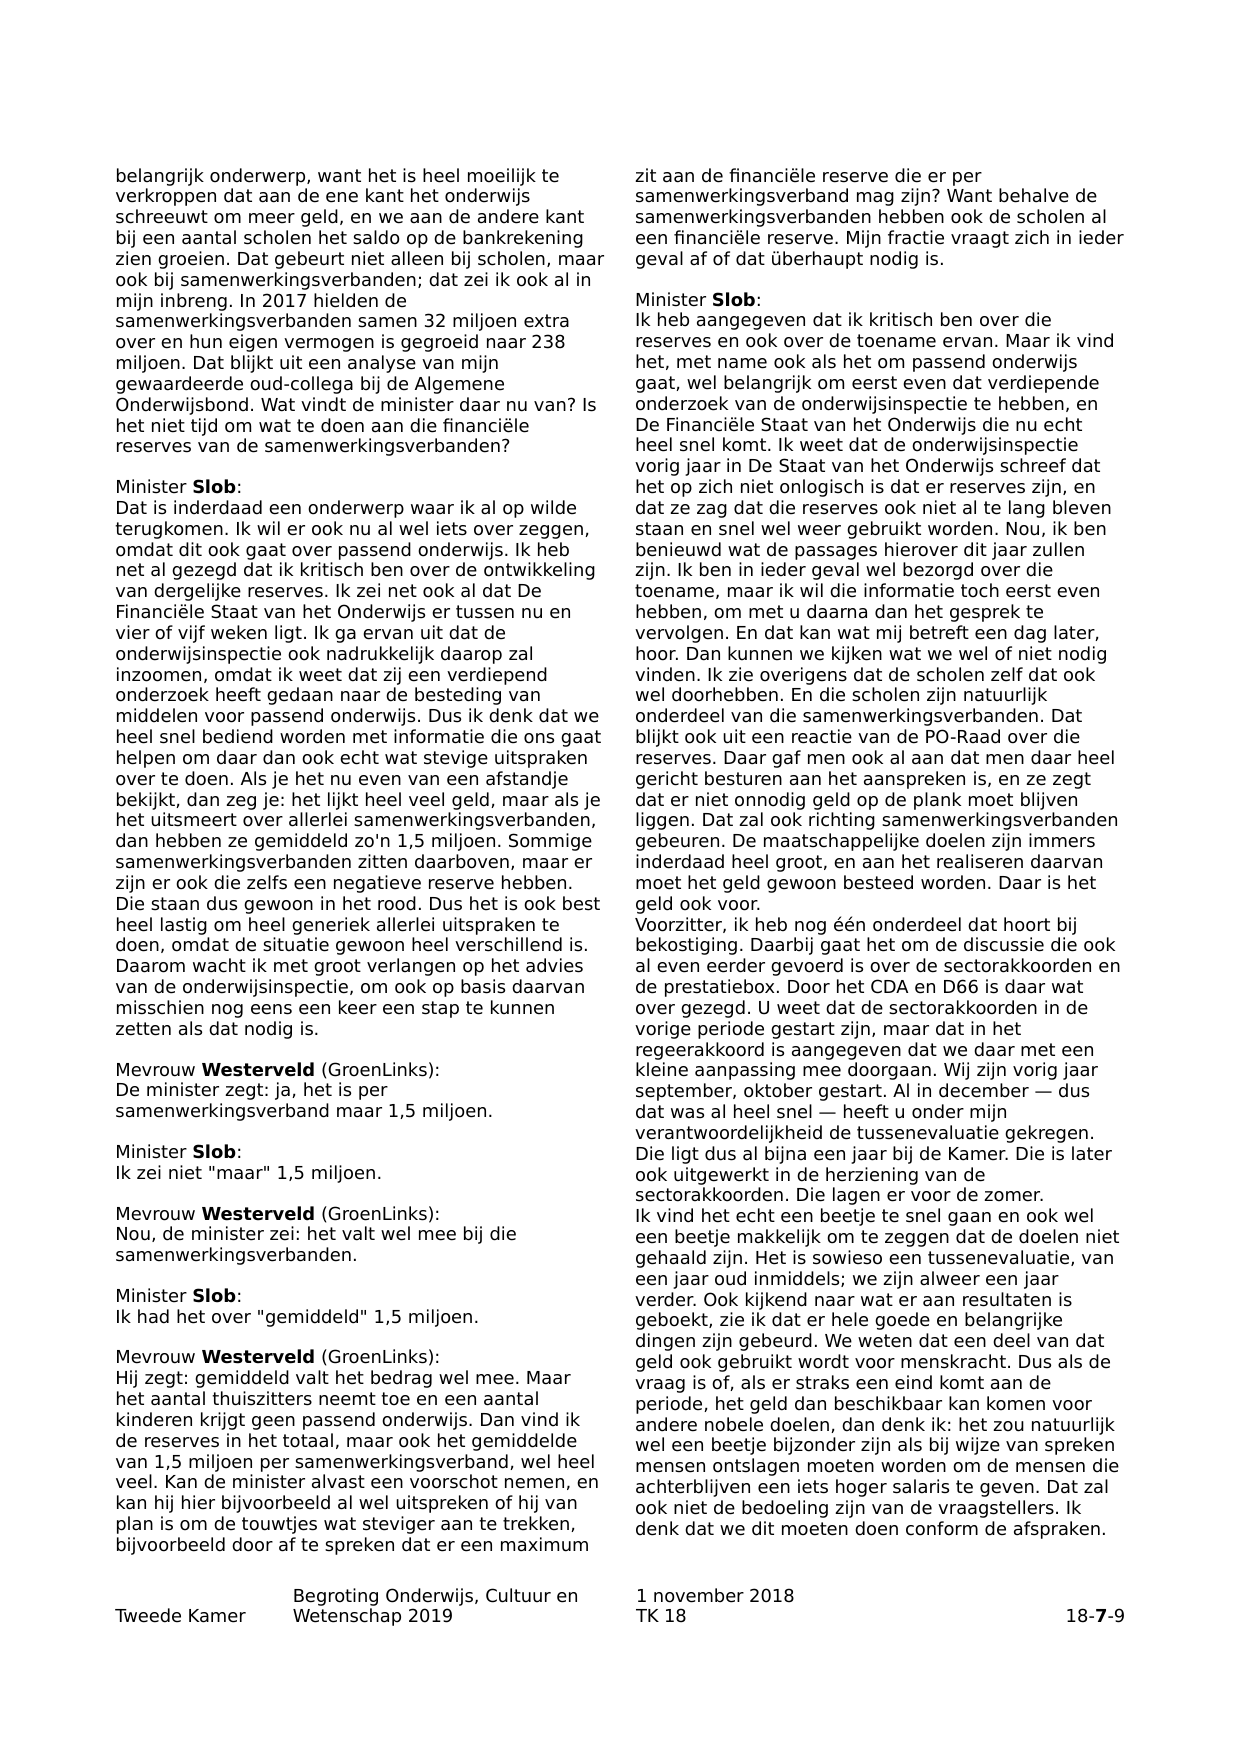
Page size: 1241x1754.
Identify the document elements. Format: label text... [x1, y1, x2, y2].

text De minister zegt: ja, het is per samenwerkingsverband maar 1,5 miljoen. [115, 1080, 605, 1122]
text Voorzitter, ik heb nog één onderdeel dat hoort bij bekostiging. Daarbij gaat het om de discussie die ook al even eerder gevoerd is over de sectorakkoorden en de prestatiebox. Door het CDA en D66 is daar wat over gezegd. U weet dat de sectorakkoorden in de vorige periode gestart zijn, maar dat in het regeerakkoord is aangegeven dat we daar met een kleine aanpassing mee doorgaan. Wij zijn vorig jaar september, oktober gestart. Al in december — dus dat was al heel snel — heeft u onder mijn verantwoordelijkheid de tussenevaluatie gekregen. Die ligt dus al bijna een jaar bij de Kamer. Die is later ook uitgewerkt in de herziening van de sectorakkoorden. Die lagen er voor de zomer. [635, 914, 1125, 1206]
text Ik had het over "gemiddeld" 1,5 miljoen. [115, 1306, 605, 1327]
text Mevrouw Westerveld (GroenLinks): [115, 1059, 605, 1080]
text Minister Slob: [115, 1142, 605, 1162]
text Ik vind het echt een beetje te snel gaan en ook wel een beetje makkelijk om te zeggen dat de doelen niet gehaald zijn. Het is sowieso een tussenevaluatie, van een jaar oud inmiddels; we zijn alweer een jaar verder. Ook kijkend naar wat er aan resultaten is geboekt, zie ik dat er hele goede en belangrijke dingen zijn gebeurd. We weten dat een deel van dat geld ook gebruikt wordt voor menskracht. Dus als de vraag is of, als er straks een eind komt aan de periode, het geld dan beschikbaar kan komen voor andere nobele doelen, dan denk ik: het zou natuurlijk wel een beetje bijzonder zijn als bij wijze van spreken mensen ontslagen moeten worden om de mensen die achterblijven een iets hoger salaris te geven. Dat zal ook niet de bedoeling zijn van de vraagstellers. Ik denk dat we dit moeten doen conform de afspraken. [635, 1206, 1125, 1539]
text Hij zegt: gemiddeld valt het bedrag wel mee. Maar het aantal thuiszitters neemt toe en een aantal kinderen krijgt geen passend onderwijs. Dan vind ik de reserves in het totaal, maar ook het gemiddelde van 1,5 miljoen per samenwerkingsverband, wel heel veel. Kan de minister alvast een voorschot nemen, en kan hij hier bijvoorbeeld al wel uitspreken of hij van plan is om de touwtjes wat steviger aan te trekken, bijvoorbeeld door af te spreken dat er een maximum [115, 1368, 605, 1556]
text Minister Slob: [115, 1286, 605, 1306]
text Minister Slob: [635, 289, 1125, 310]
text Minister Slob: [115, 477, 605, 498]
text Mevrouw Westerveld (GroenLinks): [115, 1203, 605, 1224]
text Ik zei niet "maar" 1,5 miljoen. [115, 1162, 605, 1183]
text zit aan de financiële reserve die er per samenwerkingsverband mag zijn? Want behalve de samenwerkingsverbanden hebben ook de scholen al een financiële reserve. Mijn fractie vraagt zich in ieder geval af of dat überhaupt nodig is. [635, 165, 1125, 269]
text Dat is inderdaad een onderwerp waar ik al op wilde terugkomen. Ik wil er ook nu al wel iets over zeggen, omdat dit ook gaat over passend onderwijs. Ik heb net al gezegd dat ik kritisch ben over de ontwikkeling van dergelijke reserves. Ik zei net ook al dat De Financiële Staat van het Onderwijs er tussen nu en vier of vijf weken ligt. Ik ga ervan uit dat de onderwijsinspectie ook nadrukkelijk daarop zal inzoomen, omdat ik weet dat zij een verdiepend onderzoek heeft gedaan naar de besteding van middelen voor passend onderwijs. Dus ik denk dat we heel snel bediend worden met informatie die ons gaat helpen om daar dan ook echt wat stevige uitspraken over te doen. Als je het nu even van een afstandje bekijkt, dan zeg je: het lijkt heel veel geld, maar als je het uitsmeert over allerlei samenwerkingsverbanden, dan hebben ze gemiddeld zo'n 1,5 miljoen. Sommige samenwerkingsverbanden zitten daarboven, maar er zijn er ook die zelfs een negatieve reserve hebben. Die staan dus gewoon in het rood. Dus het is ook best heel lastig om heel generiek allerlei uitspraken te doen, omdat de situatie gewoon heel verschillend is. Daarom wacht ik met groot verlangen op het advies van de onderwijsinspectie, om ook op basis daarvan misschien nog eens een keer een stap te kunnen zetten als dat nodig is. [115, 498, 605, 1039]
text Ik heb aangegeven dat ik kritisch ben over die reserves en ook over de toename ervan. Maar ik vind het, met name ook als het om passend onderwijs gaat, wel belangrijk om eerst even dat verdiepende onderzoek van de onderwijsinspectie te hebben, en De Financiële Staat van het Onderwijs die nu echt heel snel komt. Ik weet dat de onderwijsinspectie vorig jaar in De Staat van het Onderwijs schreef dat het op zich niet onlogisch is dat er reserves zijn, en dat ze zag dat die reserves ook niet al te lang bleven staan en snel wel weer gebruikt worden. Nou, ik ben benieuwd wat de passages hierover dit jaar zullen zijn. Ik ben in ieder geval wel bezorgd over die toename, maar ik wil die informatie toch eerst even hebben, om met u daarna dan het gesprek te vervolgen. En dat kan wat mij betreft een dag later, hoor. Dan kunnen we kijken wat we wel of niet nodig vinden. Ik zie overigens dat de scholen zelf dat ook wel doorhebben. En die scholen zijn natuurlijk onderdeel van die samenwerkingsverbanden. Dat blijkt ook uit een reactie van de PO-Raad over die reserves. Daar gaf men ook al aan dat men daar heel gericht besturen aan het aanspreken is, en ze zegt dat er niet onnodig geld op de plank moet blijven liggen. Dat zal ook richting samenwerkingsverbanden gebeuren. De maatschappelijke doelen zijn immers inderdaad heel groot, en aan het realiseren daarvan moet het geld gewoon besteed worden. Daar is het geld ook voor. [635, 310, 1125, 914]
text belangrijk onderwerp, want het is heel moeilijk te verkroppen dat aan de ene kant het onderwijs schreeuwt om meer geld, en we aan de andere kant bij een aantal scholen het saldo op de bankrekening zien groeien. Dat gebeurt niet alleen bij scholen, maar ook bij samenwerkingsverbanden; dat zei ik ook al in mijn inbreng. In 2017 hielden de samenwerkingsverbanden samen 32 miljoen extra over en hun eigen vermogen is gegroeid naar 238 miljoen. Dat blijkt uit een analyse van mijn gewaardeerde oud-collega bij de Algemene Onderwijsbond. Wat vindt de minister daar nu van? Is het niet tijd om wat te doen aan die financiële reserves van de samenwerkingsverbanden? [115, 165, 605, 457]
text Mevrouw Westerveld (GroenLinks): [115, 1347, 605, 1368]
text Nou, de minister zei: het valt wel mee bij die samenwerkingsverbanden. [115, 1224, 605, 1266]
